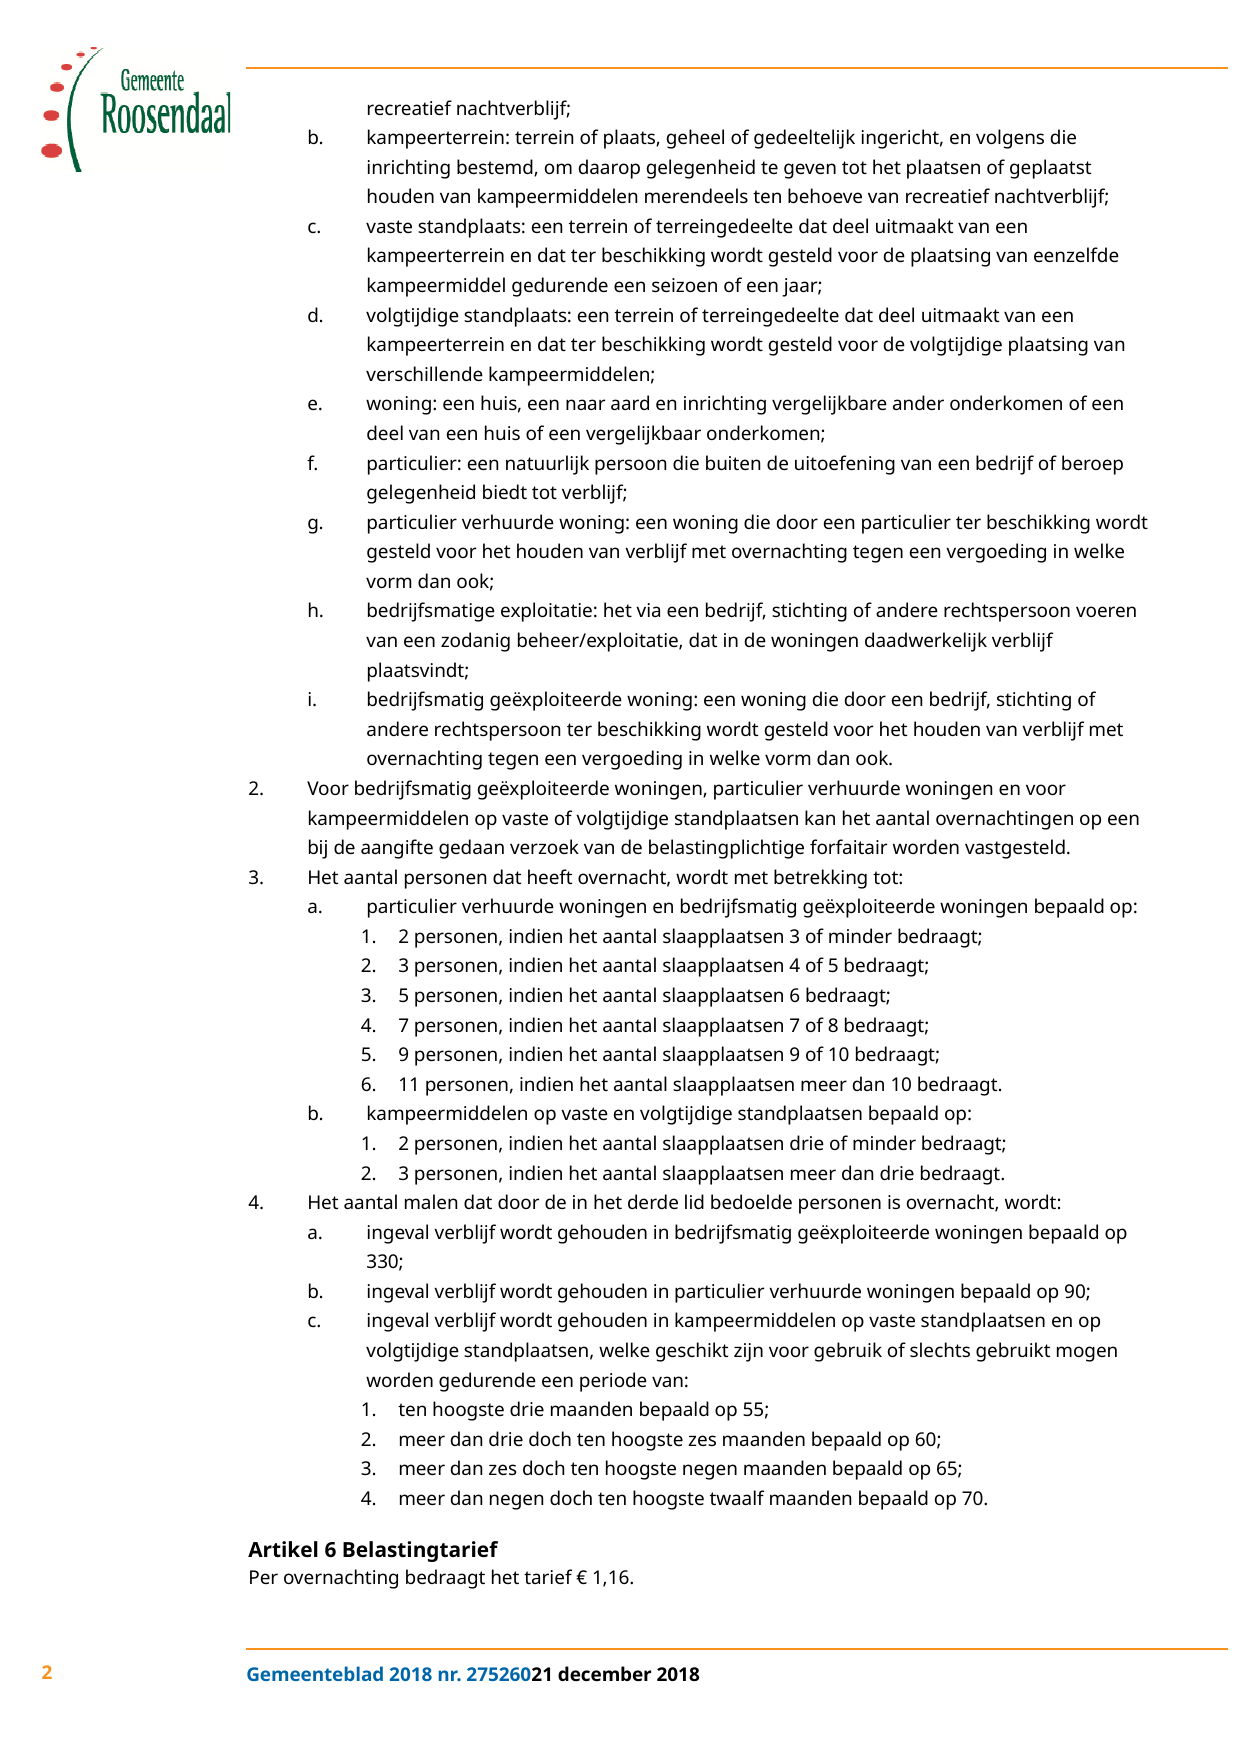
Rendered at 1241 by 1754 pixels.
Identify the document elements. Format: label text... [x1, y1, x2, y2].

list volgtijdige standplaats: een terrein of terreingedeelte dat deel uitmaakt van een kampeerterrein en dat ter beschikking wordt gesteld voor de volgtijdige plaatsing van verschillende kampeermiddelen; [307, 302, 1152, 387]
list meer dan drie doch ten hoogste zes maanden bepaald op 60; [361, 1426, 1152, 1452]
text Per overnachting bedraagt het tarief € 1,16. [248, 1564, 1152, 1590]
text Artikel 6 Belastingtarief [248, 1536, 1152, 1564]
list ten hoogste drie maanden bepaald op 55; [361, 1396, 1152, 1422]
list ingeval verblijf wordt gehouden in particulier verhuurde woningen bepaald op 90; [307, 1278, 1152, 1304]
list woning: een huis, een naar aard en inrichting vergelijkbare ander onderkomen of een deel van een huis of een vergelijkbaar onderkomen; [307, 391, 1152, 446]
list meer dan negen doch ten hoogste twaalf maanden bepaald op 70. [361, 1485, 1152, 1511]
list Het aantal personen dat heeft overnacht, wordt met betrekking tot: [248, 864, 1152, 890]
list bedrijfsmatig geëxploiteerde woning: een woning die door een bedrijf, stichting of andere rechtspersoon ter beschikking wordt gesteld voor het houden van verblijf met overnachting tegen een vergoeding in welke vorm dan ook. [307, 686, 1152, 771]
list recreatief nachtverblijf; [307, 95, 1152, 121]
list 9 personen, indien het aantal slaapplaatsen 9 of 10 bedraagt; [361, 1041, 1152, 1067]
list ingeval verblijf wordt gehouden in kampeermiddelen op vaste standplaatsen en op volgtijdige standplaatsen, welke geschikt zijn voor gebruik of slechts gebruikt mogen worden gedurende een periode van: [307, 1308, 1152, 1393]
list ingeval verblijf wordt gehouden in bedrijfsmatig geëxploiteerde woningen bepaald op 330; [307, 1219, 1152, 1274]
list 11 personen, indien het aantal slaapplaatsen meer dan 10 bedraagt. [361, 1071, 1152, 1097]
list 2 personen, indien het aantal slaapplaatsen 3 of minder bedraagt; [361, 923, 1152, 949]
list meer dan zes doch ten hoogste negen maanden bepaald op 65; [361, 1456, 1152, 1481]
list Voor bedrijfsmatig geëxploiteerde woningen, particulier verhuurde woningen en voor kampeermiddelen op vaste of volgtijdige standplaatsen kan het aantal overnachtingen op een bij de aangifte gedaan verzoek van de belastingplichtige forfaitair worden vastgesteld. [248, 775, 1152, 860]
list particulier: een natuurlijk persoon die buiten de uitoefening van een bedrijf of beroep gelegenheid biedt tot verblijf; [307, 450, 1152, 505]
list 3 personen, indien het aantal slaapplaatsen meer dan drie bedraagt. [361, 1160, 1152, 1186]
list Het aantal malen dat door de in het derde lid bedoelde personen is overnacht, wordt: [248, 1189, 1152, 1215]
list particulier verhuurde woning: een woning die door een particulier ter beschikking wordt gesteld voor het houden van verblijf met overnachting tegen een vergoeding in welke vorm dan ook; [307, 509, 1152, 594]
picture [41, 47, 231, 172]
list particulier verhuurde woningen en bedrijfsmatig geëxploiteerde woningen bepaald op: [307, 893, 1152, 919]
list 5 personen, indien het aantal slaapplaatsen 6 bedraagt; [361, 982, 1152, 1008]
list 3 personen, indien het aantal slaapplaatsen 4 of 5 bedraagt; [361, 953, 1152, 978]
list bedrijfsmatige exploitatie: het via een bedrijf, stichting of andere rechtspersoon voeren van een zodanig beheer/exploitatie, dat in de woningen daadwerkelijk verblijf plaatsvindt; [307, 598, 1152, 683]
list 2 personen, indien het aantal slaapplaatsen drie of minder bedraagt; [361, 1130, 1152, 1156]
list 7 personen, indien het aantal slaapplaatsen 7 of 8 bedraagt; [361, 1012, 1152, 1038]
list kampeermiddelen op vaste en volgtijdige standplaatsen bepaald op: [307, 1101, 1152, 1126]
list vaste standplaats: een terrein of terreingedeelte dat deel uitmaakt van een kampeerterrein en dat ter beschikking wordt gesteld voor de plaatsing van eenzelfde kampeermiddel gedurende een seizoen of een jaar; [307, 213, 1152, 298]
list kampeerterrein: terrein of plaats, geheel of gedeeltelijk ingericht, en volgens die inrichting bestemd, om daarop gelegenheid te geven tot het plaatsen of geplaatst houden van kampeermiddelen merendeels ten behoeve van recreatief nachtverblijf; [307, 124, 1152, 209]
